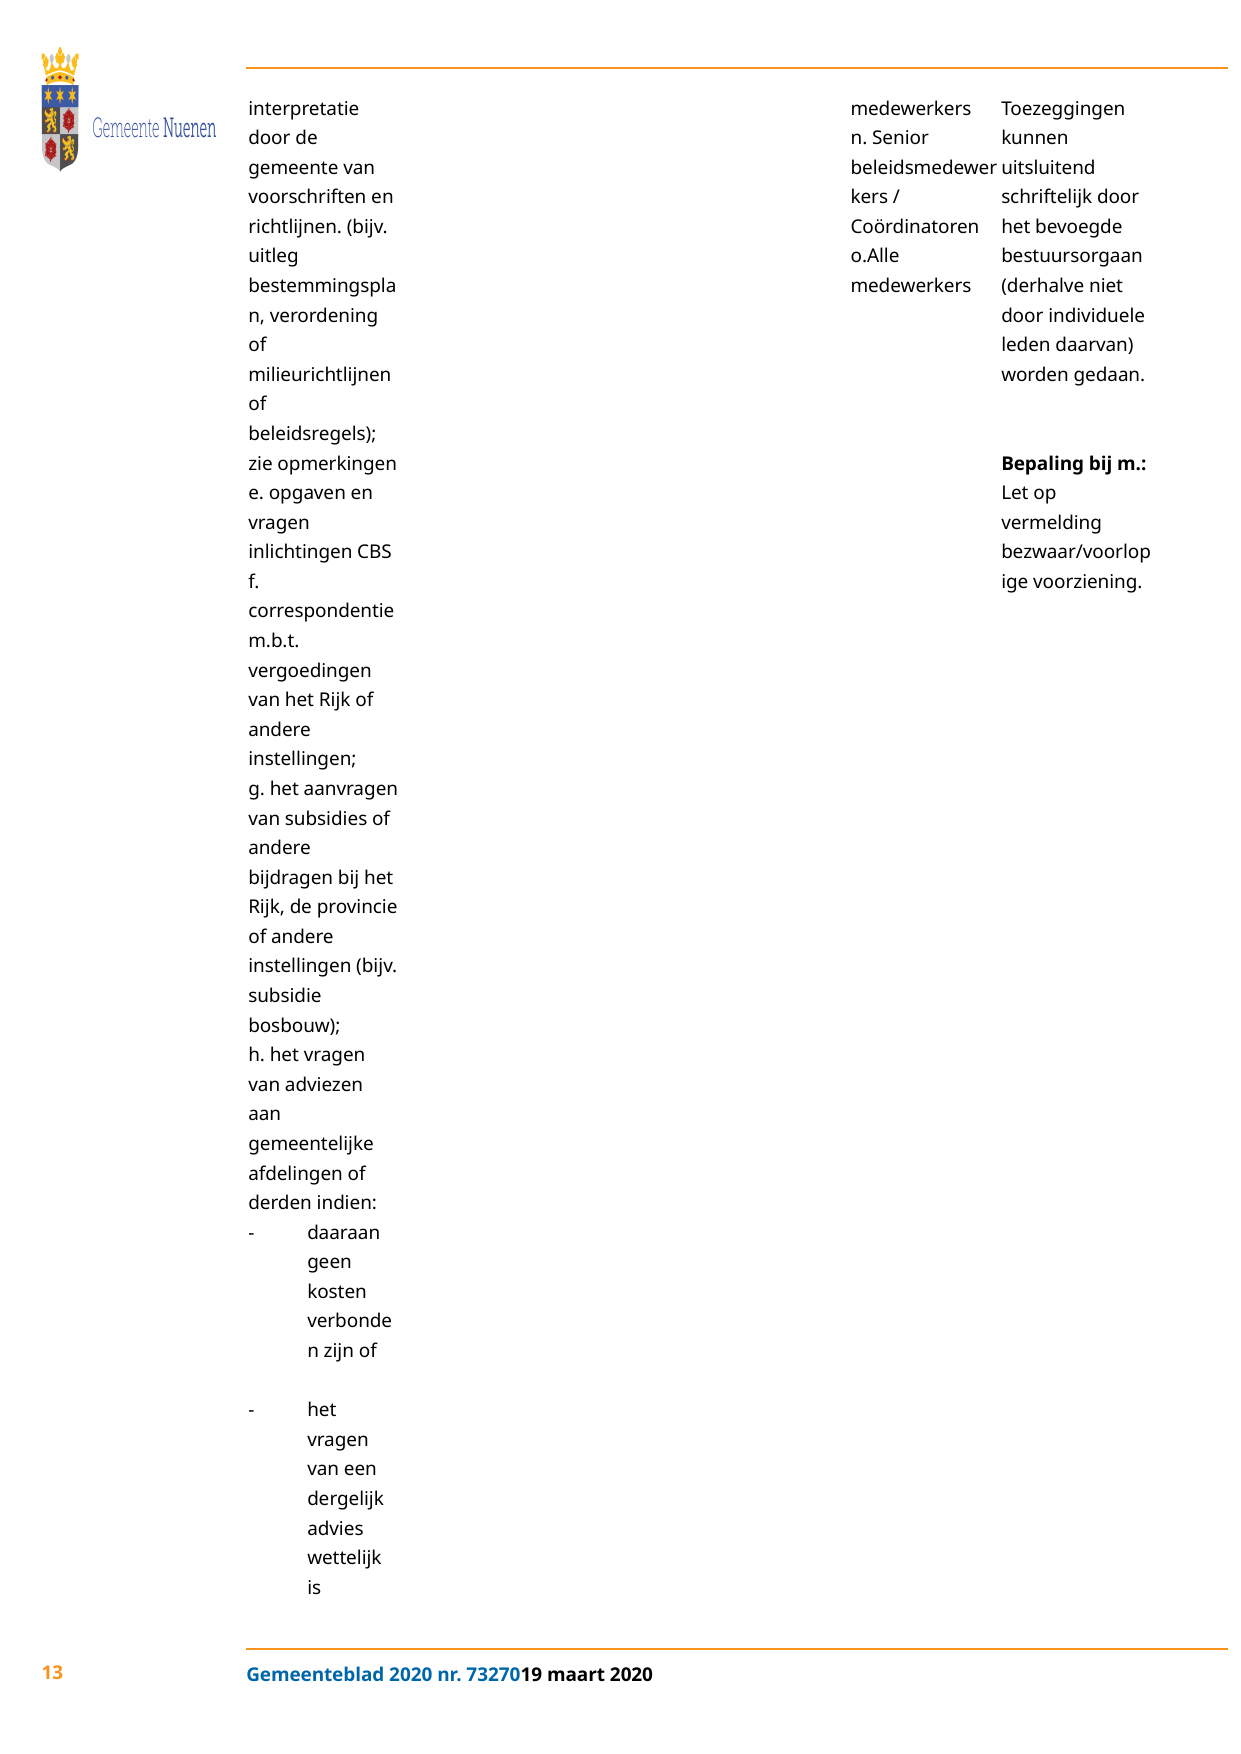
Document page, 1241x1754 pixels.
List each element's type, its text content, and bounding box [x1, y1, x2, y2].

table_cell [399, 95, 549, 1600]
table_cell [549, 95, 700, 1600]
picture [41, 47, 231, 172]
table_cell interpretatie door de gemeente van voorschriften en richtlijnen. (bijv. uitleg bestemmingsplan, verordening of milieurichtlijnen of beleidsregels); zie opmerkingen e. opgaven en vragen inlichtingen CBS f. correspondentie m.b.t. vergoedingen van het Rijk of andere instellingen; g. het aanvragen van subsidies of andere bijdragen bij het Rijk, de provincie of andere instellingen (bijv. subsidie bosbouw); h. het vragen van adviezen aan gemeentelijke afdelingen of derden indien: daaraan geen kosten verbonden zijn of het vragen van een dergelijk advies wettelijk is [248, 95, 398, 1600]
table_cell [700, 95, 850, 1600]
table_cell medewerkers n. Senior beleidsmedewerkers / Coördinatoren o.Alle medewerkers [850, 95, 1001, 1600]
table_cell Toezeggingen kunnen uitsluitend schriftelijk door het bevoegde bestuursorgaan (derhalve niet door individuele leden daarvan) worden gedaan. Bepaling bij m.: Let op vermelding bezwaar/voorlopige voorziening. [1001, 95, 1152, 1600]
